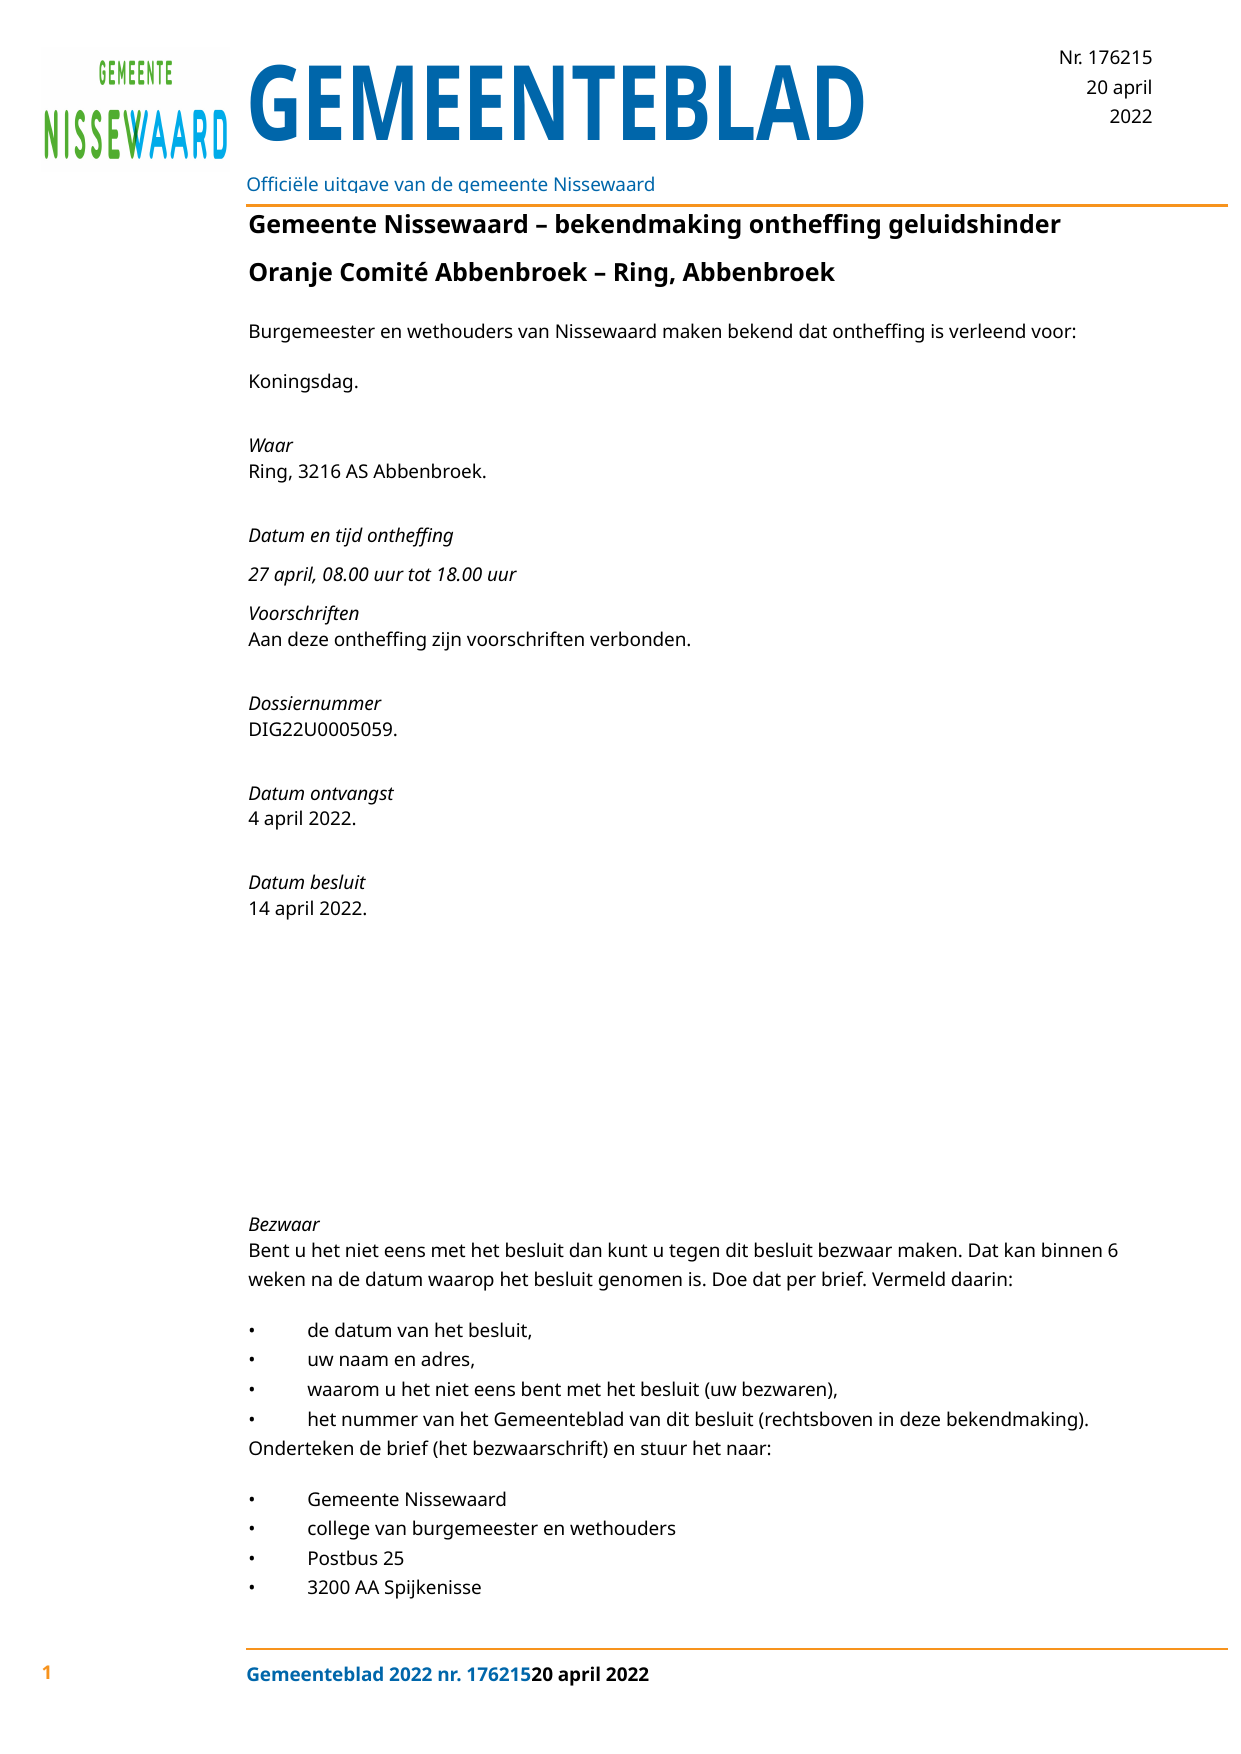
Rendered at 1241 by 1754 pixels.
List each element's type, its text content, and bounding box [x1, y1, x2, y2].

text Datum besluit [248, 869, 1152, 895]
text Gemeente Nissewaard – bekendmaking ontheffing geluidshinder Oranje Comité Abbenbroek – Ring, Abbenbroek [248, 207, 1152, 288]
list 3200 AA Spijkenisse [248, 1574, 1152, 1600]
text Waar [248, 432, 1152, 458]
text 14 april 2022. [248, 895, 1152, 921]
list het nummer van het Gemeenteblad van dit besluit (rechtsboven in deze bekendmaking). [248, 1406, 1152, 1432]
text Aan deze ontheffing zijn voorschriften verbonden. [248, 626, 1152, 652]
text Bezwaar [248, 1211, 1152, 1237]
text Dossiernummer [248, 690, 1152, 716]
text 4 april 2022. [248, 806, 1152, 831]
text 27 april, 08.00 uur tot 18.00 uur [248, 561, 1152, 587]
text Voorschriften [248, 601, 1152, 626]
list Gemeente Nissewaard [248, 1486, 1152, 1512]
text Ring, 3216 AS Abbenbroek. [248, 458, 1152, 484]
picture [41, 47, 231, 172]
list de datum van het besluit, [248, 1317, 1152, 1343]
text Datum en tijd ontheffing [248, 522, 1152, 548]
text DIG22U0005059. [248, 716, 1152, 742]
list uw naam en adres, [248, 1347, 1152, 1372]
text Burgemeester en wethouders van Nissewaard maken bekend dat ontheffing is verleend voor: [248, 318, 1152, 344]
text Koningsdag. [248, 368, 1152, 394]
list college van burgemeester en wethouders [248, 1515, 1152, 1541]
list Postbus 25 [248, 1545, 1152, 1571]
list waarom u het niet eens bent met het besluit (uw bezwaren), [248, 1376, 1152, 1402]
text Onderteken de brief (het bezwaarschrift) en stuur het naar: [248, 1435, 1152, 1461]
text Datum ontvangst [248, 780, 1152, 806]
text Bent u het niet eens met het besluit dan kunt u tegen dit besluit bezwaar maken. Dat kan binnen 6 weken na de datum waarop het besluit genomen is. Doe dat per brief. Vermeld daarin: [248, 1237, 1152, 1292]
